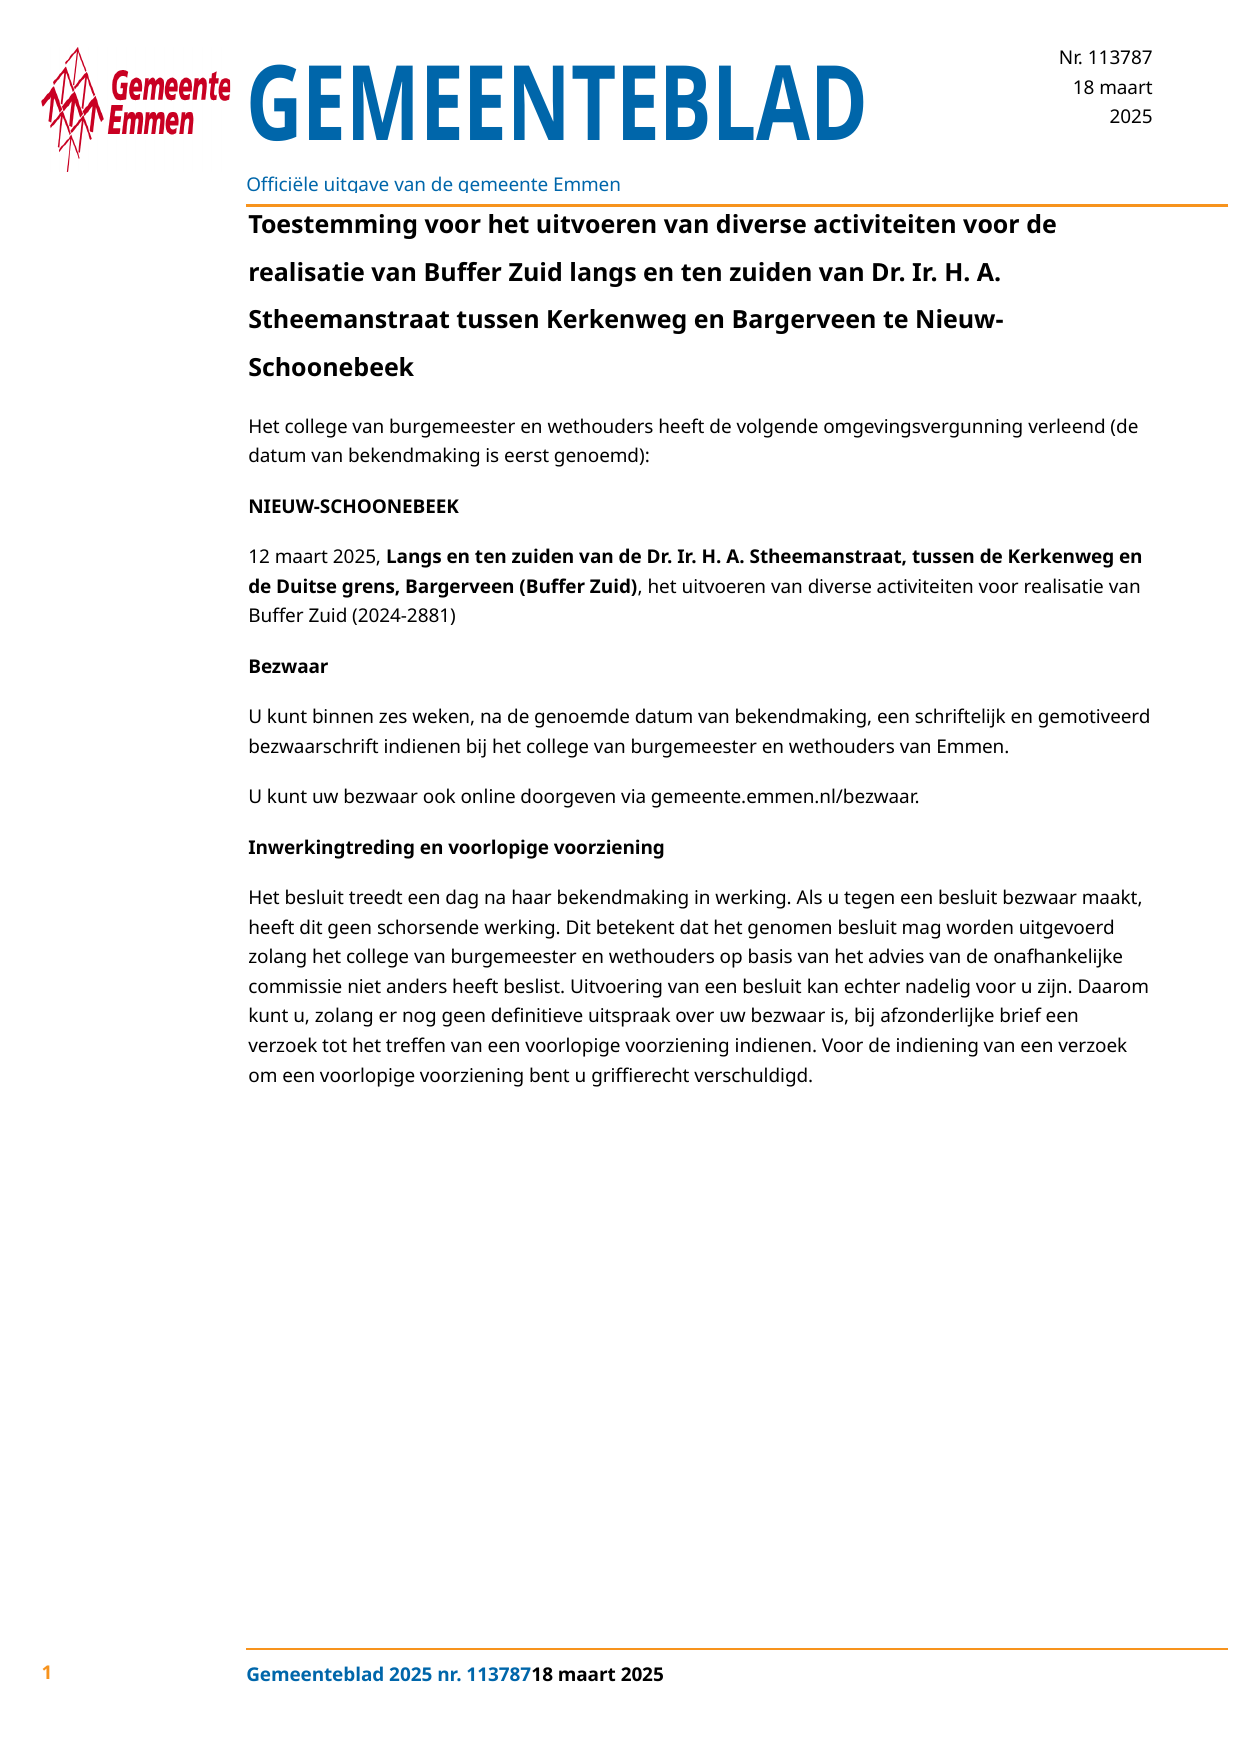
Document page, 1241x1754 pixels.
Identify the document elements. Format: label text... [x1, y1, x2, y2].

picture [41, 47, 231, 172]
text Het besluit treedt een dag na haar bekendmaking in werking. Als u tegen een besluit bezwaar maakt, heeft dit geen schorsende werking. Dit betekent dat het genomen besluit mag worden uitgevoerd zolang het college van burgemeester en wethouders op basis van het advies van de onafhankelijke commissie niet anders heeft beslist. Uitvoering van een besluit kan echter nadelig voor u zijn. Daarom kunt u, zolang er nog geen definitieve uitspraak over uw bezwaar is, bij afzonderlijke brief een verzoek tot het treffen van een voorlopige voorziening indienen. Voor de indiening van een verzoek om een voorlopige voorziening bent u griffierecht verschuldigd. [248, 884, 1152, 1088]
text NIEUW-SCHOONEBEEK [248, 493, 1152, 519]
text Inwerkingtreding en voorlopige voorziening [248, 834, 1152, 860]
text Bezwaar [248, 653, 1152, 679]
text 12 maart 2025, Langs en ten zuiden van de Dr. Ir. H. A. Stheemanstraat, tussen de Kerkenweg en de Duitse grens, Bargerveen (Buffer Zuid), het uitvoeren van diverse activiteiten voor realisatie van Buffer Zuid (2024-2881) [248, 543, 1152, 628]
text U kunt uw bezwaar ook online doorgeven via gemeente.emmen.nl/bezwaar. [248, 783, 1152, 809]
text Het college van burgemeester en wethouders heeft de volgende omgevingsvergunning verleend (de datum van bekendmaking is eerst genoemd): [248, 413, 1152, 468]
text Toestemming voor het uitvoeren van diverse activiteiten voor de realisatie van Buffer Zuid langs en ten zuiden van Dr. Ir. H. A. Stheemanstraat tussen Kerkenweg en Bargerveen te Nieuw-Schoonebeek [248, 207, 1152, 384]
text U kunt binnen zes weken, na de genoemde datum van bekendmaking, een schriftelijk en gemotiveerd bezwaarschrift indienen bij het college van burgemeester en wethouders van Emmen. [248, 703, 1152, 759]
